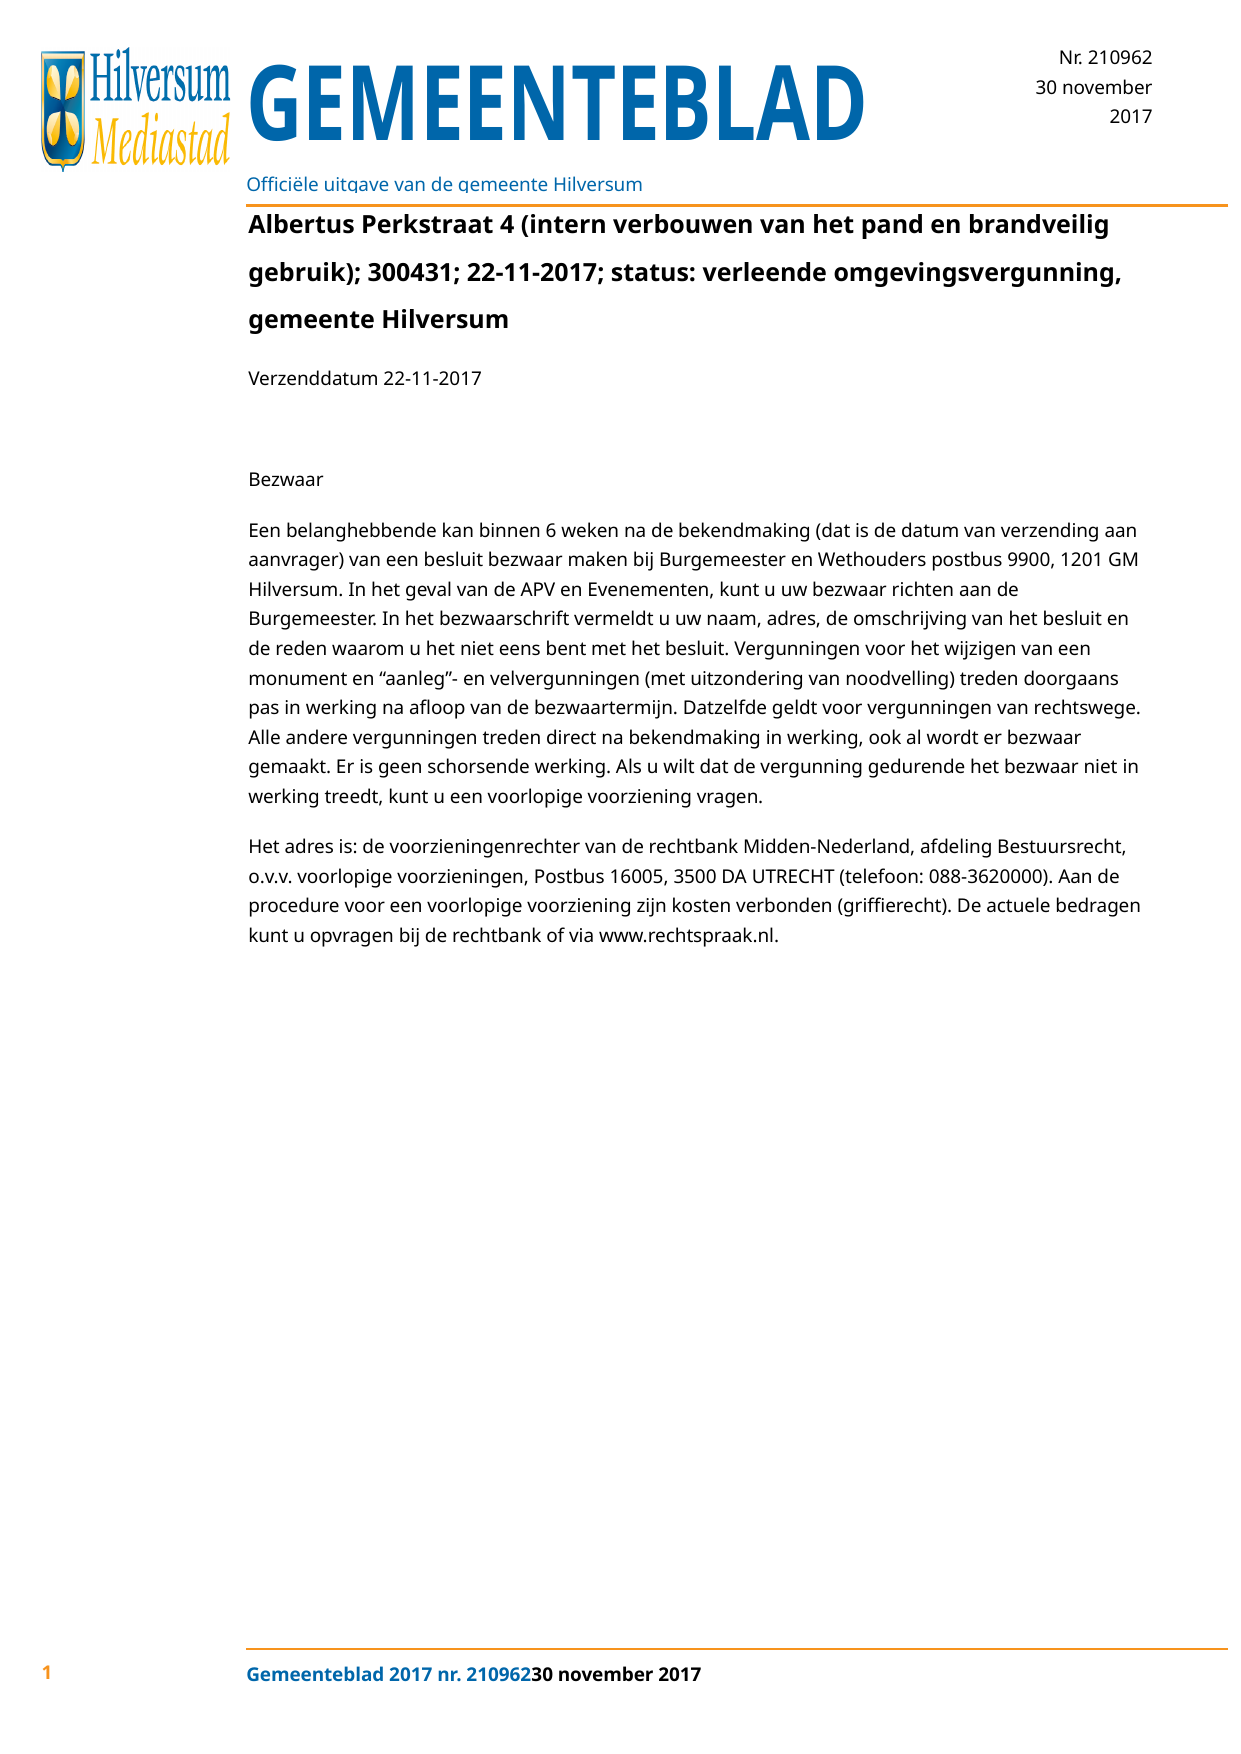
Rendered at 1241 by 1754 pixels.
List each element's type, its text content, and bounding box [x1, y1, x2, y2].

text Een belanghebbende kan binnen 6 weken na de bekendmaking (dat is de datum van verzending aan aanvrager) van een besluit bezwaar maken bij Burgemeester en Wethouders postbus 9900, 1201 GM Hilversum. In het geval van de APV en Evenementen, kunt u uw bezwaar richten aan de Burgemeester. In het bezwaarschrift vermeldt u uw naam, adres, de omschrijving van het besluit en de reden waarom u het niet eens bent met het besluit. Vergunningen voor het wijzigen van een monument en “aanleg”- en velvergunningen (met uitzondering van noodvelling) treden doorgaans pas in werking na afloop van de bezwaartermijn. Datzelfde geldt voor vergunningen van rechtswege. Alle andere vergunningen treden direct na bekendmaking in werking, ook al wordt er bezwaar gemaakt. Er is geen schorsende werking. Als u wilt dat de vergunning gedurende het bezwaar niet in werking treedt, kunt u een voorlopige voorziening vragen. [248, 517, 1152, 809]
text Verzenddatum 22-11-2017 [248, 366, 1152, 391]
text Het adres is: de voorzieningenrechter van de rechtbank Midden-Nederland, afdeling Bestuursrecht, o.v.v. voorlopige voorzieningen, Postbus 16005, 3500 DA UTRECHT (telefoon: 088-3620000). Aan de procedure voor een voorlopige voorziening zijn kosten verbonden (griffierecht). De actuele bedragen kunt u opvragen bij de rechtbank of via www.rechtspraak.nl. [248, 833, 1152, 948]
text Albertus Perkstraat 4 (intern verbouwen van het pand en brandveilig gebruik); 300431; 22-11-2017; status: verleende omgevingsvergunning, gemeente Hilversum [248, 207, 1152, 336]
picture [41, 47, 231, 172]
text Bezwaar [248, 466, 1152, 492]
